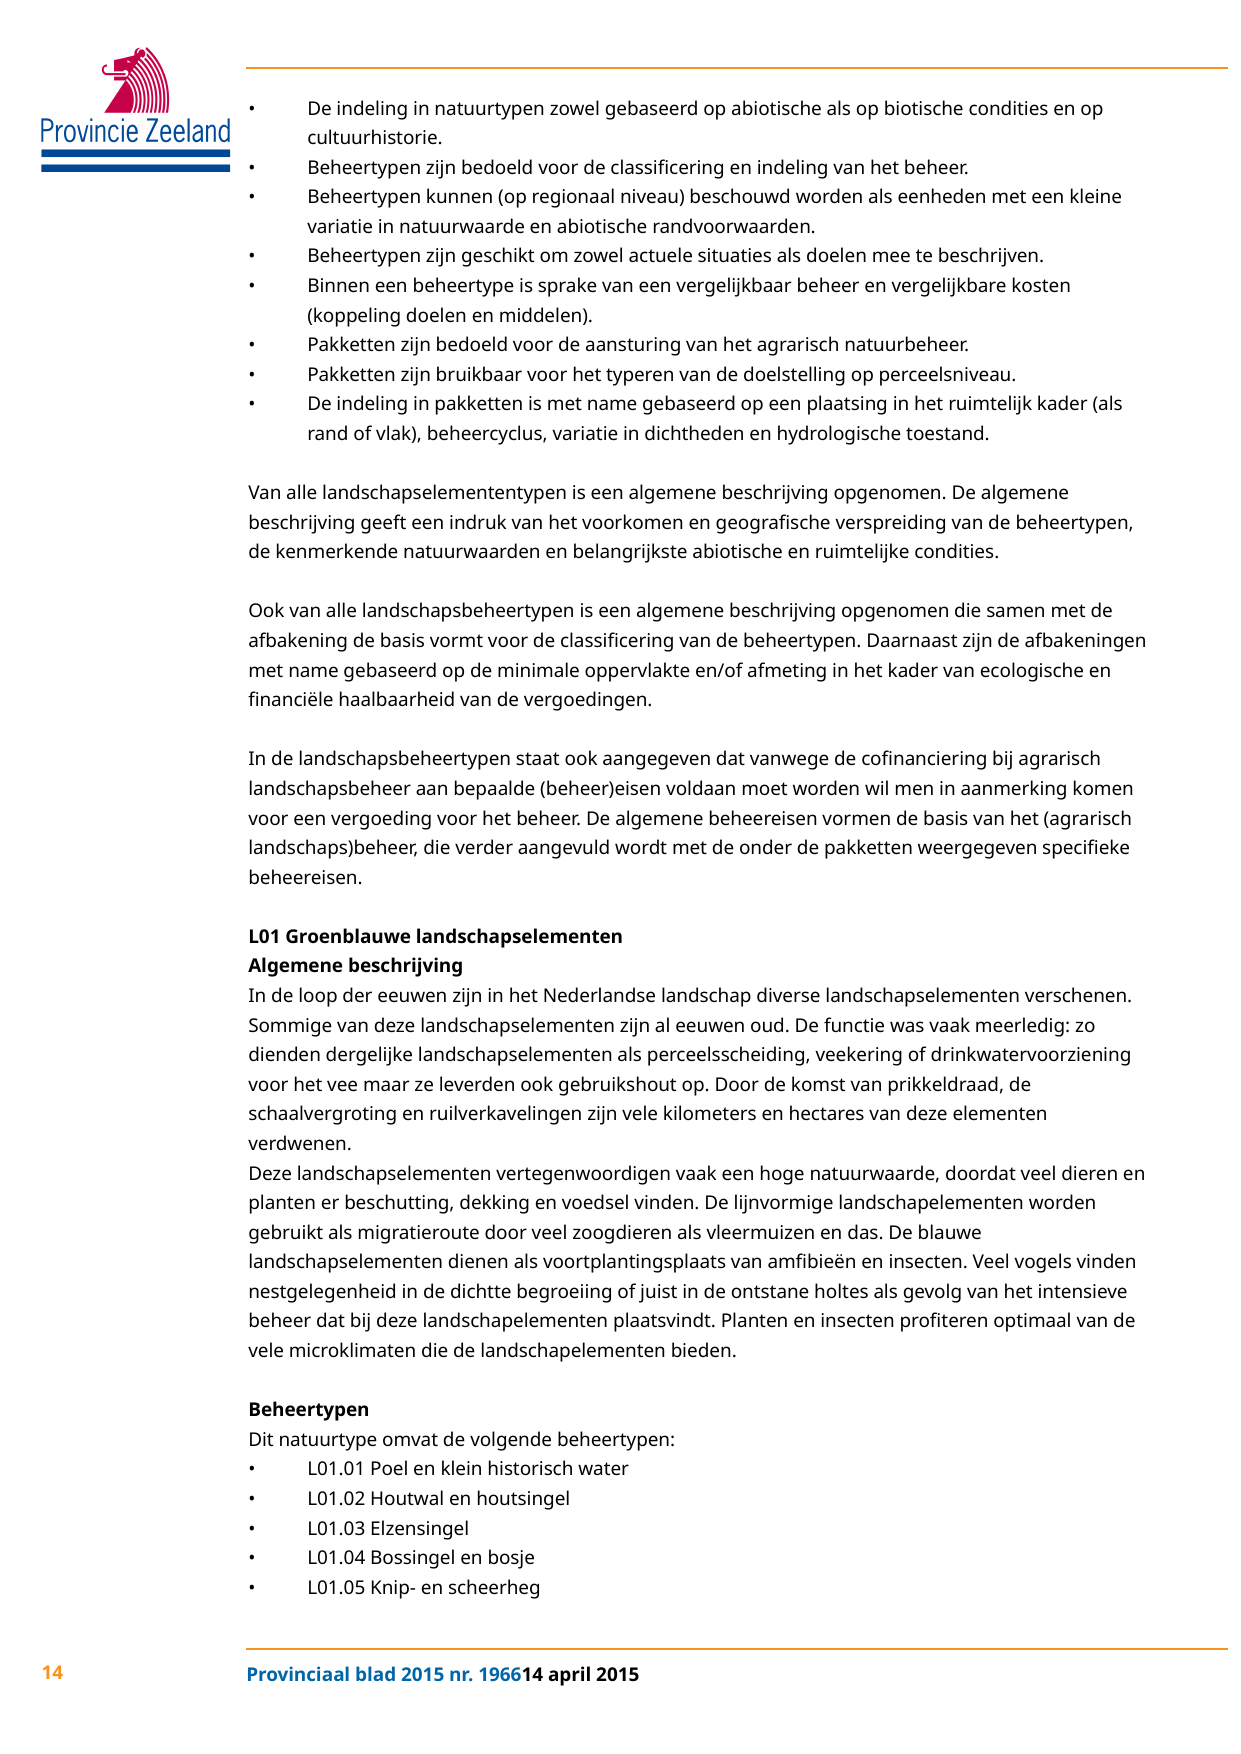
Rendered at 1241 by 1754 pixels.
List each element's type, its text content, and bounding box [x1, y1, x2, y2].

list Beheertypen kunnen (op regionaal niveau) beschouwd worden als eenheden met een kleine variatie in natuurwaarde en abiotische randvoorwaarden. [248, 183, 1152, 239]
list L01.03 Elzensingel [248, 1515, 1152, 1541]
list L01.02 Houtwal en houtsingel [248, 1485, 1152, 1511]
text Deze landschapselementen vertegenwoordigen vaak een hoge natuurwaarde, doordat veel dieren en planten er beschutting, dekking en voedsel vinden. De lijnvormige landschapelementen worden gebruikt als migratieroute door veel zoogdieren als vleermuizen en das. De blauwe landschapselementen dienen als voortplantingsplaats van amfibieën en insecten. Veel vogels vinden nestgelegenheid in de dichtte begroeiing of juist in de ontstane holtes als gevolg van het intensieve beheer dat bij deze landschapelementen plaatsvindt. Planten en insecten profiteren optimaal van de vele microklimaten die de landschapelementen bieden. [248, 1160, 1152, 1363]
picture [41, 47, 231, 172]
list Binnen een beheertype is sprake van een vergelijkbaar beheer en vergelijkbare kosten (koppeling doelen en middelen). [248, 272, 1152, 328]
list Pakketten zijn bruikbaar voor het typeren van de doelstelling op perceelsniveau. [248, 361, 1152, 387]
text Ook van alle landschapsbeheertypen is een algemene beschrijving opgenomen die samen met de afbakening de basis vormt voor de classificering van de beheertypen. Daarnaast zijn de afbakeningen met name gebaseerd op de minimale oppervlakte en/of afmeting in het kader van ecologische en financiële haalbaarheid van de vergoedingen. [248, 598, 1152, 712]
list Beheertypen zijn geschikt om zowel actuele situaties als doelen mee te beschrijven. [248, 243, 1152, 268]
list L01.04 Bossingel en bosje [248, 1544, 1152, 1570]
text Beheertypen [248, 1396, 1152, 1422]
list L01.01 Poel en klein historisch water [248, 1456, 1152, 1481]
list De indeling in natuurtypen zowel gebaseerd op abiotische als op biotische condities en op cultuurhistorie. [248, 95, 1152, 150]
list L01.05 Knip- en scheerheg [248, 1574, 1152, 1600]
list Pakketten zijn bedoeld voor de aansturing van het agrarisch natuurbeheer. [248, 331, 1152, 357]
text In de loop der eeuwen zijn in het Nederlandse landschap diverse landschapselementen verschenen. Sommige van deze landschapselementen zijn al eeuwen oud. De functie was vaak meerledig: zo dienden dergelijke landschapselementen als perceelsscheiding, veekering of drinkwatervoorziening voor het vee maar ze leverden ook gebruikshout op. Door de komst van prikkeldraad, de schaalvergroting en ruilverkavelingen zijn vele kilometers en hectares van deze elementen verdwenen. [248, 982, 1152, 1156]
list Beheertypen zijn bedoeld voor de classificering en indeling van het beheer. [248, 154, 1152, 180]
text Dit natuurtype omvat de volgende beheertypen: [248, 1426, 1152, 1452]
text Van alle landschapselemententypen is een algemene beschrijving opgenomen. De algemene beschrijving geeft een indruk van het voorkomen en geografische verspreiding van de beheertypen, de kenmerkende natuurwaarden en belangrijkste abiotische en ruimtelijke condities. [248, 479, 1152, 564]
text L01 Groenblauwe landschapselementen [248, 923, 1152, 949]
text Algemene beschrijving [248, 953, 1152, 978]
text In de landschapsbeheertypen staat ook aangegeven dat vanwege de cofinanciering bij agrarisch landschapsbeheer aan bepaalde (beheer)eisen voldaan moet worden wil men in aanmerking komen voor een vergoeding voor het beheer. De algemene beheereisen vormen de basis van het (agrarisch landschaps)beheer, die verder aangevuld wordt met de onder de pakketten weergegeven specifieke beheereisen. [248, 746, 1152, 890]
list De indeling in pakketten is met name gebaseerd op een plaatsing in het ruimtelijk kader (als rand of vlak), beheercyclus, variatie in dichtheden en hydrologische toestand. [248, 391, 1152, 446]
